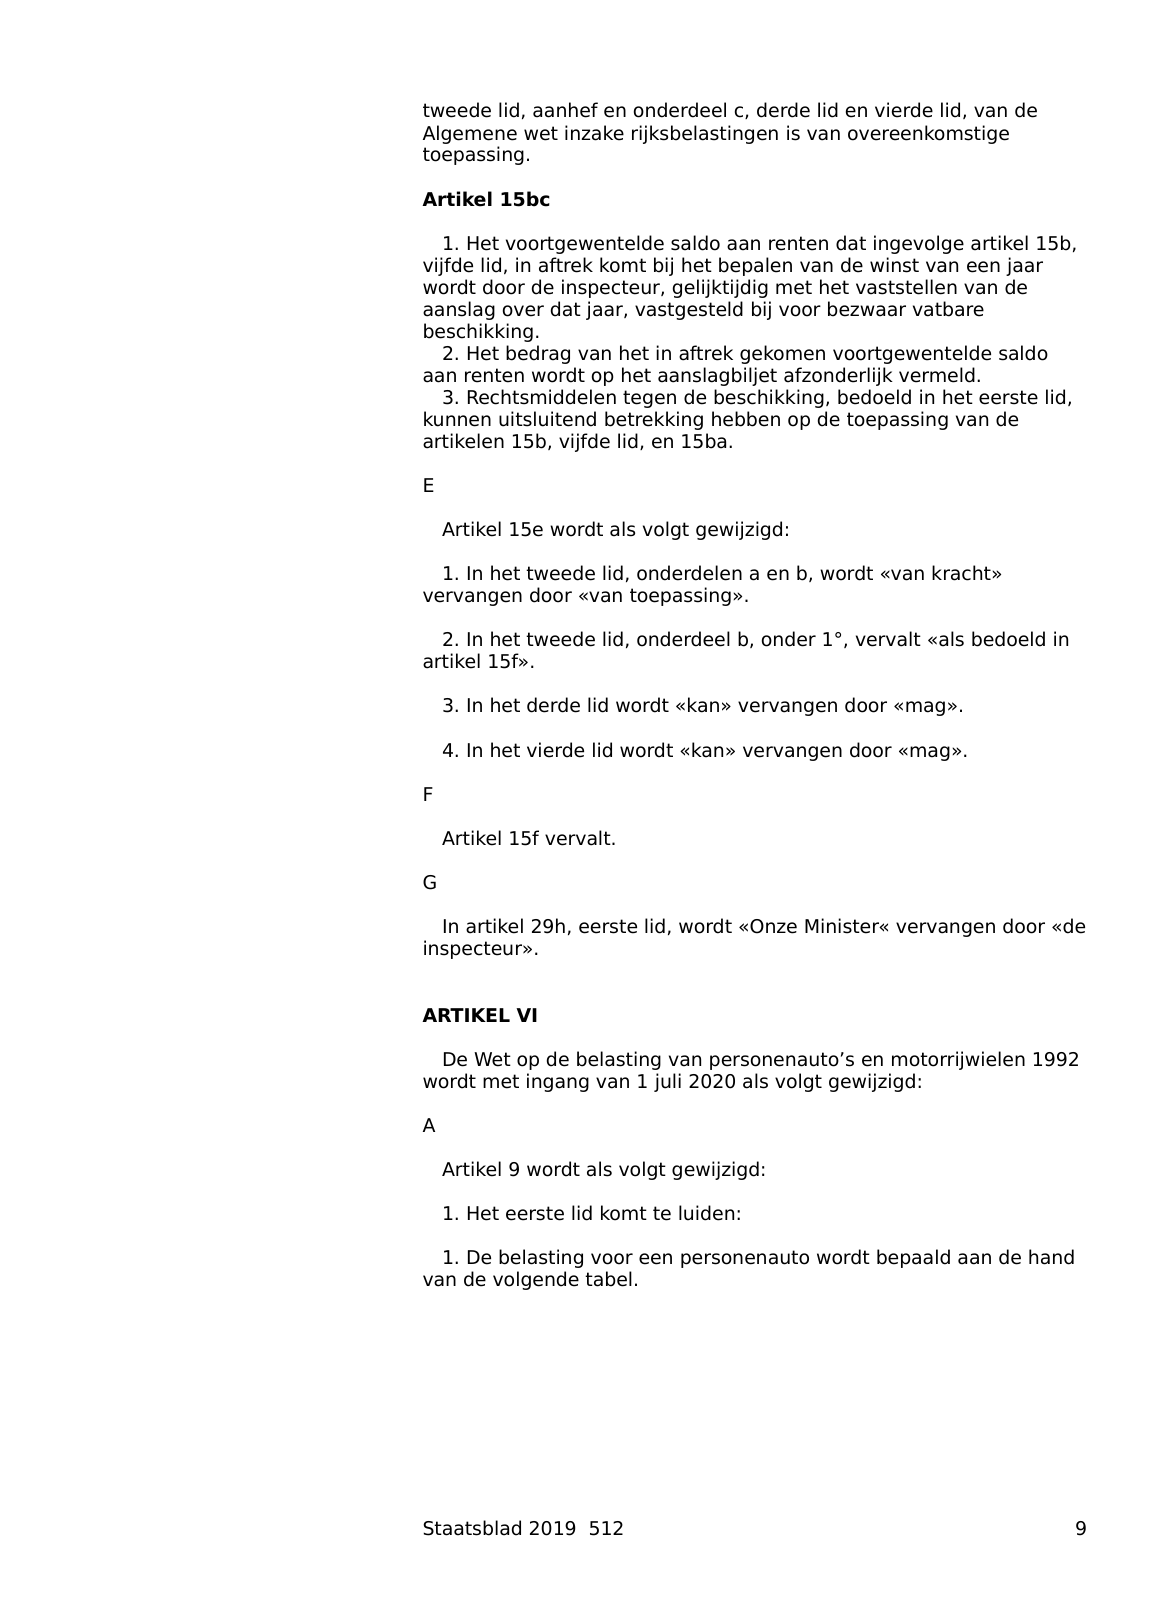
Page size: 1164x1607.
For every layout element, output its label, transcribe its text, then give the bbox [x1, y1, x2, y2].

text 4. In het vierde lid wordt «kan» vervangen door «mag». [422, 739, 1087, 761]
text 2. Het bedrag van het in aftrek gekomen voortgewentelde saldo aan renten wordt op het aanslagbiljet afzonderlijk vermeld. [422, 343, 1087, 387]
text 1. Het eerste lid komt te luiden: [422, 1203, 1087, 1225]
text A [422, 1115, 1087, 1137]
text G [422, 872, 1087, 894]
text 3. In het derde lid wordt «kan» vervangen door «mag». [422, 695, 1087, 717]
subtitle Artikel 15bc [422, 188, 1087, 211]
text F [422, 784, 1087, 806]
subtitle ARTIKEL VI [422, 1004, 1087, 1026]
text 3. Rechtsmiddelen tegen de beschikking, bedoeld in het eerste lid, kunnen uitsluitend betrekking hebben op de toepassing van de artikelen 15b, vijfde lid, en 15ba. [422, 387, 1087, 452]
text Artikel 9 wordt als volgt gewijzigd: [422, 1159, 1087, 1181]
text Artikel 15f vervalt. [422, 828, 1087, 850]
text 2. In het tweede lid, onderdeel b, onder 1°, vervalt «als bedoeld in artikel 15f». [422, 629, 1087, 673]
text 1. In het tweede lid, onderdelen a en b, wordt «van kracht» vervangen door «van toepassing». [422, 563, 1087, 607]
text In artikel 29h, eerste lid, wordt «Onze Minister« vervangen door «de inspecteur». [422, 916, 1087, 960]
text E [422, 475, 1087, 497]
text 1. De belasting voor een personenauto wordt bepaald aan de hand van de volgende tabel. [422, 1247, 1087, 1291]
text De Wet op de belasting van personenauto’s en motorrijwielen 1992 wordt met ingang van 1 juli 2020 als volgt gewijzigd: [422, 1049, 1087, 1093]
text 1. Het voortgewentelde saldo aan renten dat ingevolge artikel 15b, vijfde lid, in aftrek komt bij het bepalen van de winst van een jaar wordt door de inspecteur, gelijktijdig met het vaststellen van de aanslag over dat jaar, vastgesteld bij voor bezwaar vatbare beschikking. [422, 233, 1087, 343]
text Artikel 15e wordt als volgt gewijzigd: [422, 519, 1087, 541]
text tweede lid, aanhef en onderdeel c, derde lid en vierde lid, van de Algemene wet inzake rijksbelastingen is van overeenkomstige toepassing. [422, 100, 1087, 166]
